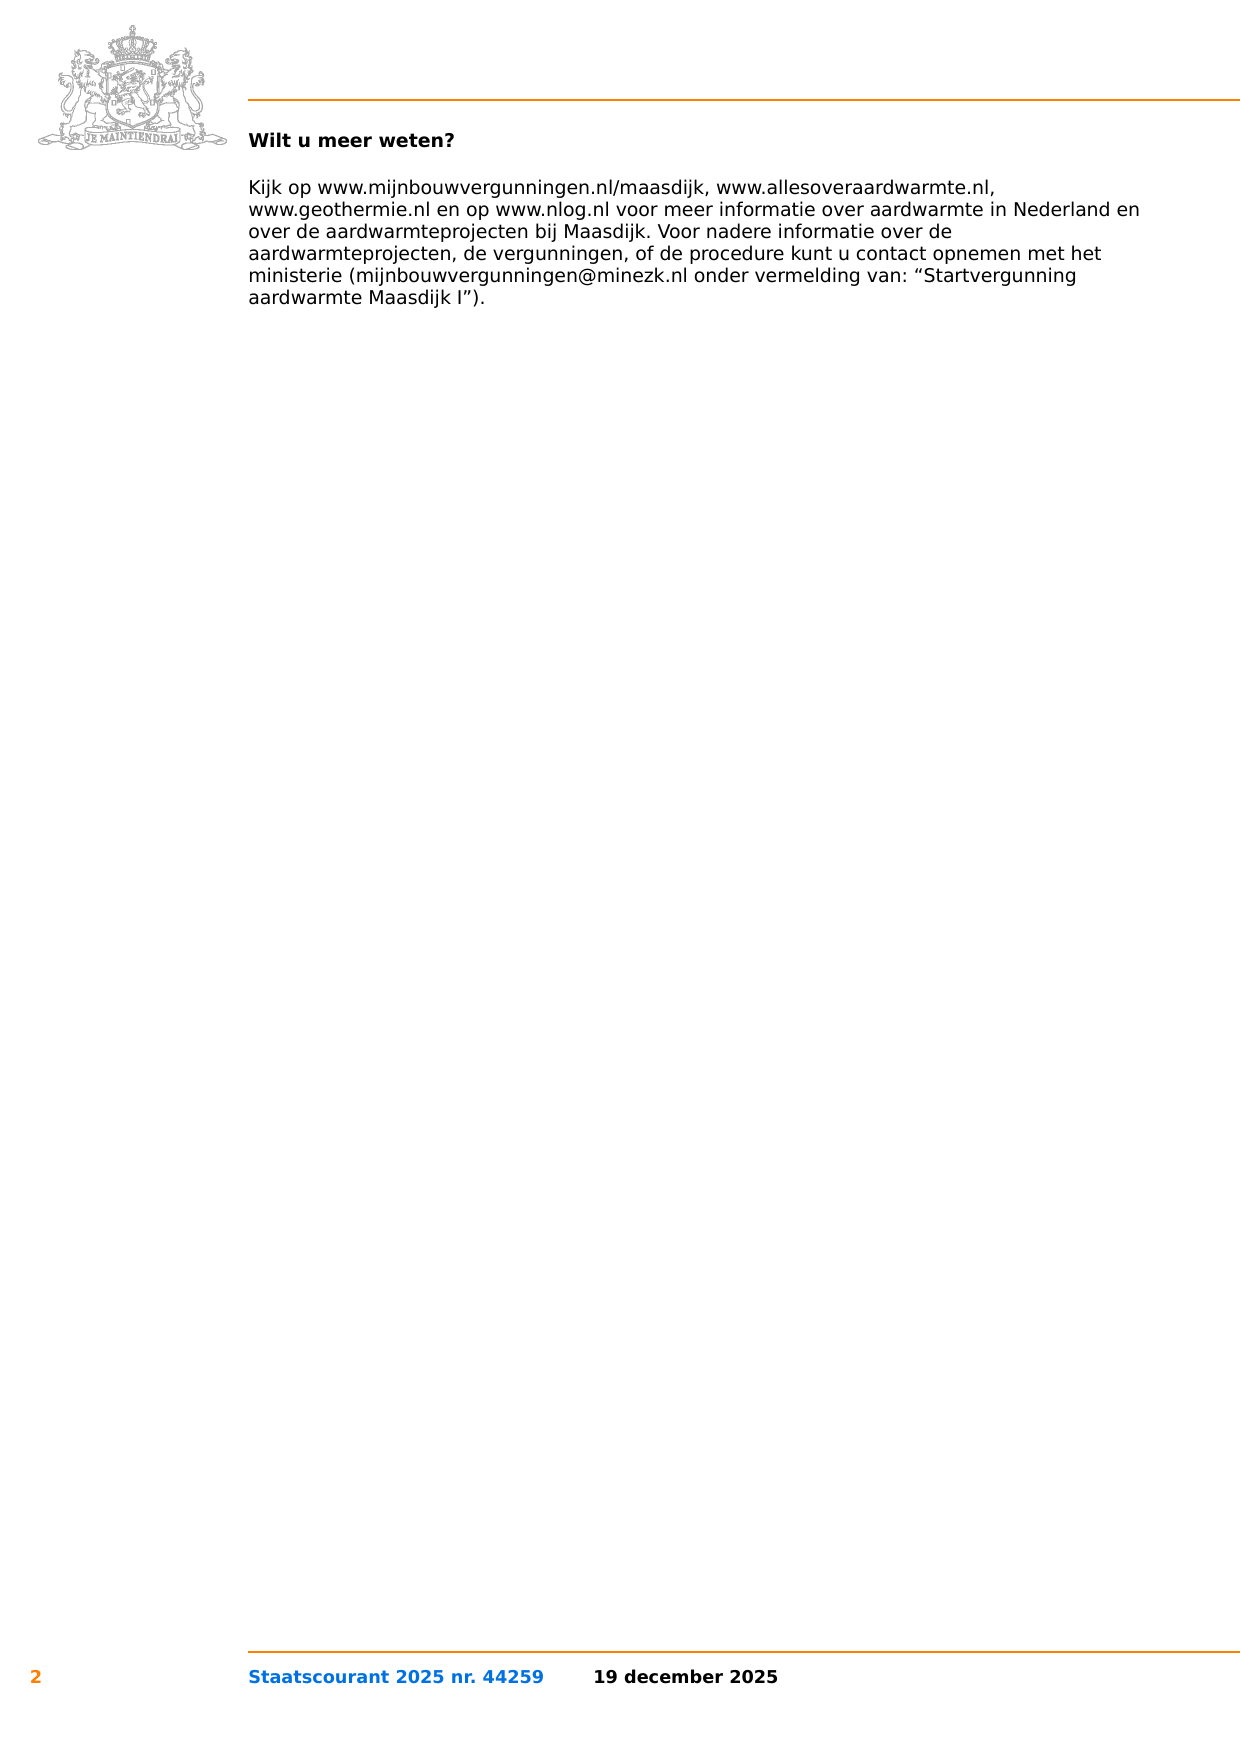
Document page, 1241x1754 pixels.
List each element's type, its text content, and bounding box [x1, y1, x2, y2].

subtitle Wilt u meer weten? [248, 130, 1163, 152]
text Kijk op www.mijnbouwvergunningen.nl/maasdijk, www.allesoveraardwarmte.nl, www.geothermie.nl en op www.nlog.nl voor meer informatie over aardwarmte in Nederland en over de aardwarmteprojecten bij Maasdijk. Voor nadere informatie over de aardwarmteprojecten, de vergunningen, of de procedure kunt u contact opnemen met het ministerie (mijnbouwvergunningen@minezk.nl onder vermelding van: “Startvergunning aardwarmte Maasdijk I”). [248, 177, 1163, 309]
picture [38, 25, 227, 150]
